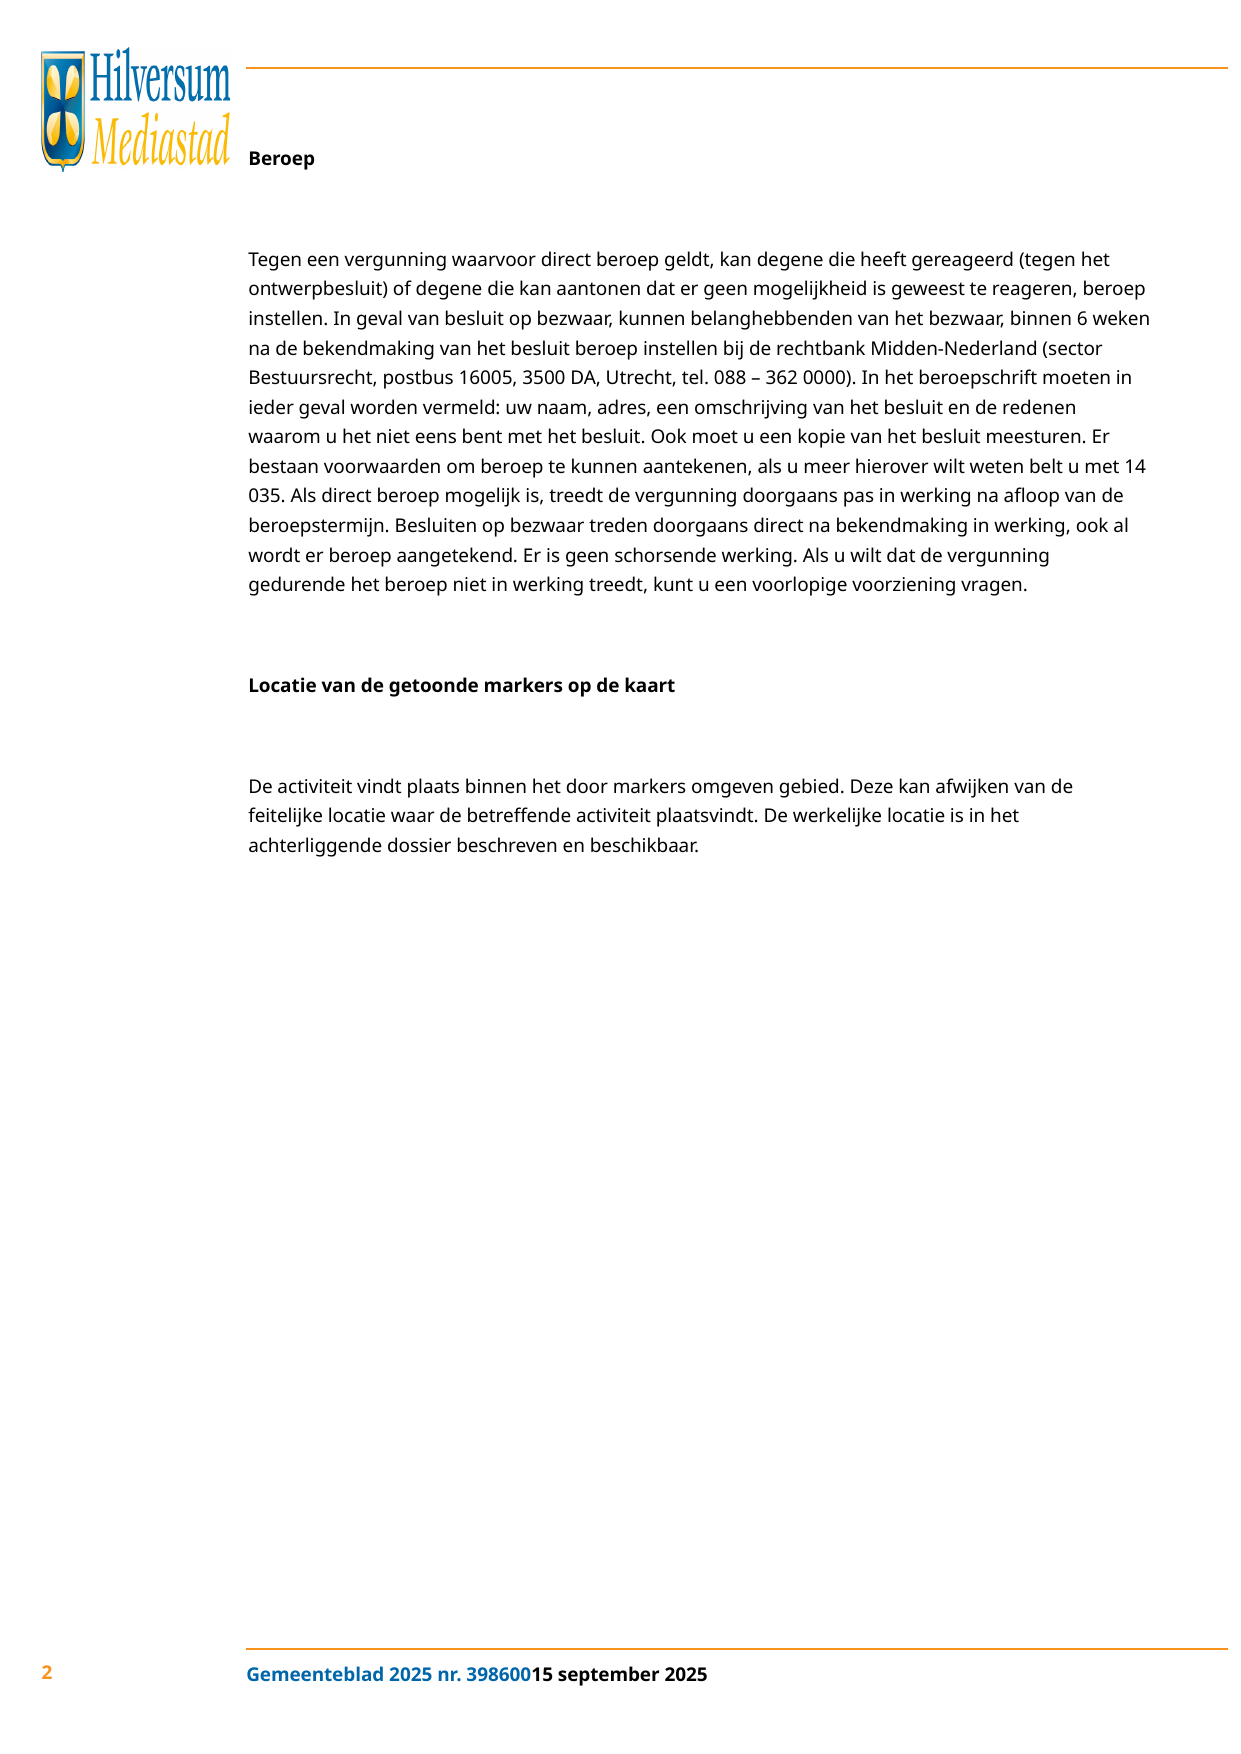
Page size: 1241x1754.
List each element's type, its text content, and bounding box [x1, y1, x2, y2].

picture [41, 47, 231, 172]
text Locatie van de getoonde markers op de kaart [248, 672, 1152, 698]
text Tegen een vergunning waarvoor direct beroep geldt, kan degene die heeft gereageerd (tegen het ontwerpbesluit) of degene die kan aantonen dat er geen mogelijkheid is geweest te reageren, beroep instellen. In geval van besluit op bezwaar, kunnen belanghebbenden van het bezwaar, binnen 6 weken na de bekendmaking van het besluit beroep instellen bij de rechtbank Midden-Nederland (sector Bestuursrecht, postbus 16005, 3500 DA, Utrecht, tel. 088 – 362 0000). In het beroepschrift moeten in ieder geval worden vermeld: uw naam, adres, een omschrijving van het besluit en de redenen waarom u het niet eens bent met het besluit. Ook moet u een kopie van het besluit meesturen. Er bestaan voorwaarden om beroep te kunnen aantekenen, als u meer hierover wilt weten belt u met 14 035. Als direct beroep mogelijk is, treedt de vergunning doorgaans pas in werking na afloop van de beroepstermijn. Besluiten op bezwaar treden doorgaans direct na bekendmaking in werking, ook al wordt er beroep aangetekend. Er is geen schorsende werking. Als u wilt dat de vergunning gedurende het beroep niet in werking treedt, kunt u een voorlopige voorziening vragen. [248, 246, 1152, 597]
text Beroep [248, 145, 1152, 171]
text De activiteit vindt plaats binnen het door markers omgeven gebied. Deze kan afwijken van de feitelijke locatie waar de betreffende activiteit plaatsvindt. De werkelijke locatie is in het achterliggende dossier beschreven en beschikbaar. [248, 773, 1152, 858]
